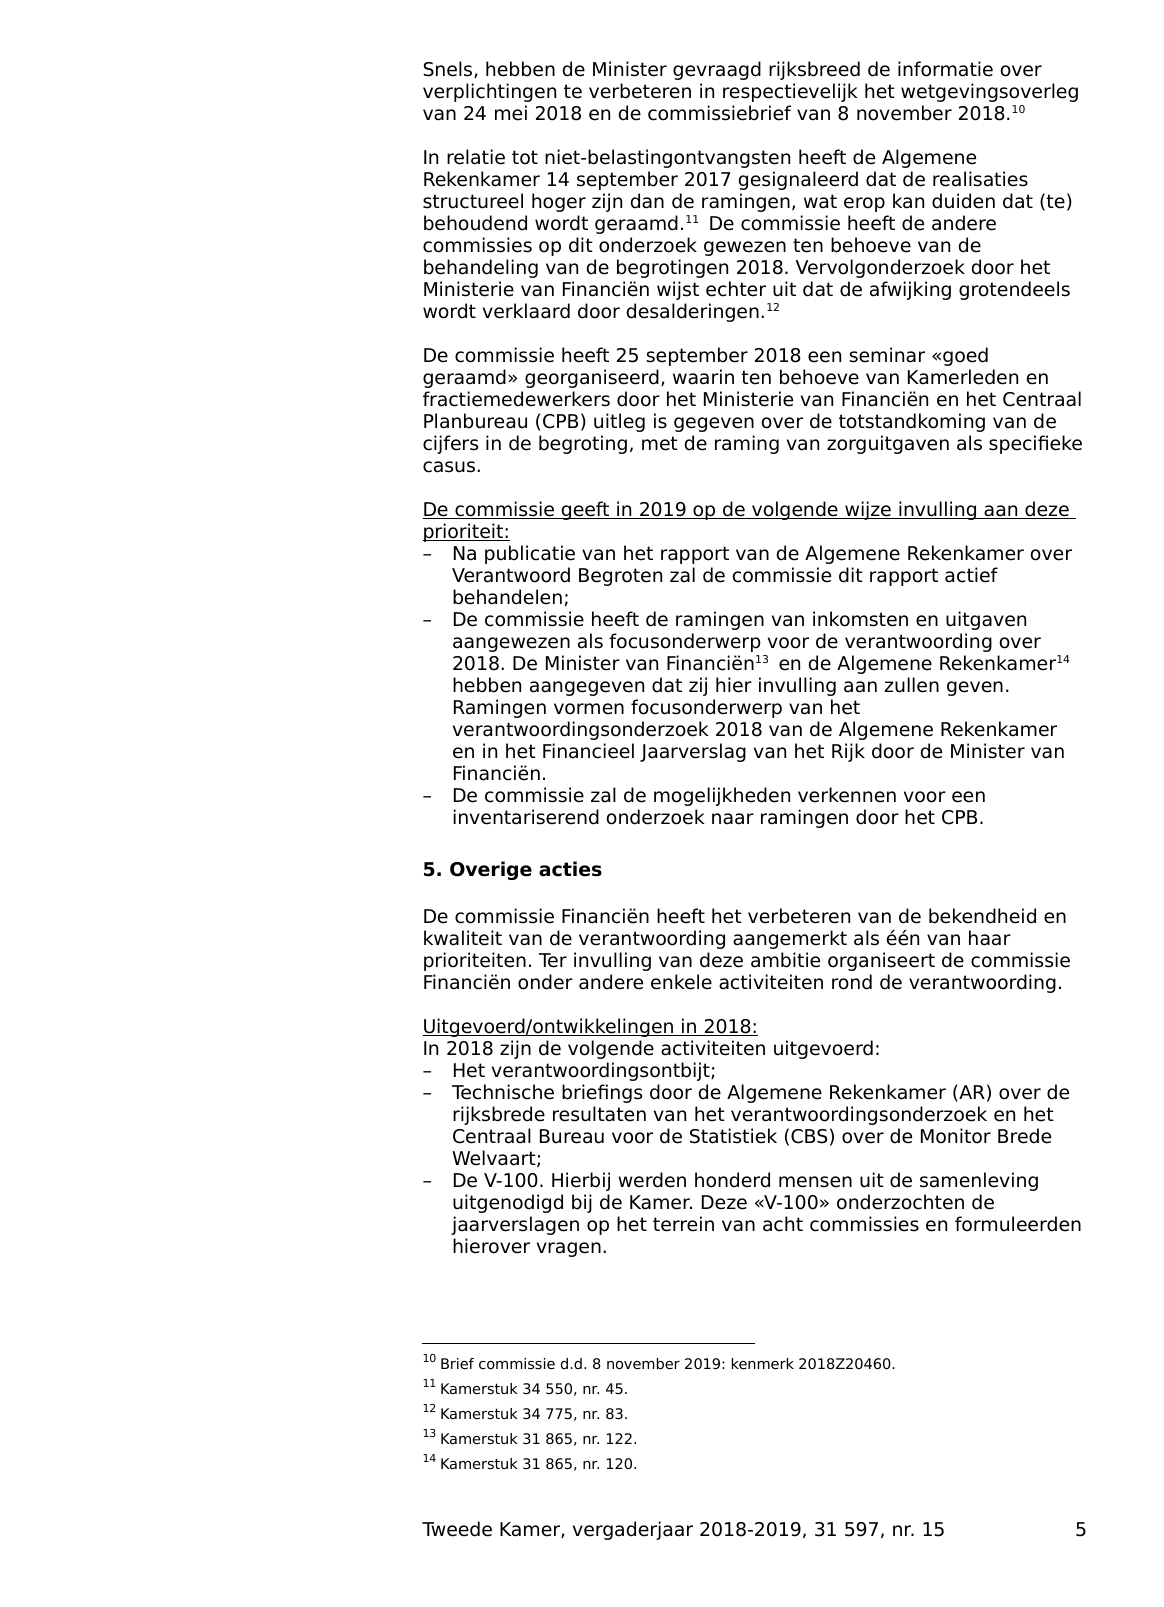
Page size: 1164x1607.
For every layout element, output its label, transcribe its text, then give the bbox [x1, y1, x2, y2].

text In 2018 zijn de volgende activiteiten uitgevoerd: [422, 1038, 1087, 1060]
text De commissie heeft 25 september 2018 een seminar «goed geraamd» georganiseerd, waarin ten behoeve van Kamerleden en fractiemedewerkers door het Ministerie van Financiën en het Centraal Planbureau (CPB) uitleg is gegeven over de totstandkoming van de cijfers in de begroting, met de raming van zorguitgaven als specifieke casus. [422, 345, 1087, 477]
text – Na publicatie van het rapport van de Algemene Rekenkamer over Verantwoord Begroten zal de commissie dit rapport actief behandelen; [422, 543, 1087, 609]
text – De commissie zal de mogelijkheden verkennen voor een inventariserend onderzoek naar ramingen door het CPB. [422, 785, 1087, 829]
text – De V-100. Hierbij werden honderd mensen uit de samenleving uitgenodigd bij de Kamer. Deze «V-100» onderzochten de jaarverslagen op het terrein van acht commissies en formuleerden hierover vragen. [422, 1170, 1087, 1258]
text De commissie Financiën heeft het verbeteren van de bekendheid en kwaliteit van de verantwoording aangemerkt als één van haar prioriteiten. Ter invulling van deze ambitie organiseert de commissie Financiën onder andere enkele activiteiten rond de verantwoording. [422, 906, 1087, 994]
text Kamerstuk 34 775, nr. 83. [422, 1402, 1087, 1424]
text Kamerstuk 31 865, nr. 120. [422, 1452, 1087, 1474]
text – De commissie heeft de ramingen van inkomsten en uitgaven aangewezen als focusonderwerp voor de verantwoording over 2018. De Minister van Financiën en de Algemene Rekenkamer hebben aangegeven dat zij hier invulling aan zullen geven. Ramingen vormen focusonderwerp van het verantwoordingsonderzoek 2018 van de Algemene Rekenkamer en in het Financieel Jaarverslag van het Rijk door de Minister van Financiën. [422, 609, 1087, 785]
text Kamerstuk 34 550, nr. 45. [422, 1377, 1087, 1399]
text De commissie geeft in 2019 op de volgende wijze invulling aan deze prioriteit: [422, 499, 1087, 543]
text Snels, hebben de Minister gevraagd rijksbreed de informatie over verplichtingen te verbeteren in respectievelijk het wetgevingsoverleg van 24 mei 2018 en de commissiebrief van 8 november 2018. [422, 59, 1087, 125]
text – Het verantwoordingsontbijt; [422, 1060, 1087, 1082]
text Uitgevoerd/ontwikkelingen in 2018: [422, 1016, 1087, 1038]
text – Technische briefings door de Algemene Rekenkamer (AR) over de rijksbrede resultaten van het verantwoordingsonderzoek en het Centraal Bureau voor de Statistiek (CBS) over de Monitor Brede Welvaart; [422, 1082, 1087, 1170]
text In relatie tot niet-belastingontvangsten heeft de Algemene Rekenkamer 14 september 2017 gesignaleerd dat de realisaties structureel hoger zijn dan de ramingen, wat erop kan duiden dat (te) behoudend wordt geraamd. De commissie heeft de andere commissies op dit onderzoek gewezen ten behoeve van de behandeling van de begrotingen 2018. Vervolgonderzoek door het Ministerie van Financiën wijst echter uit dat de afwijking grotendeels wordt verklaard door desalderingen. [422, 147, 1087, 323]
text Brief commissie d.d. 8 november 2019: kenmerk 2018Z20460. [422, 1352, 1087, 1374]
text Kamerstuk 31 865, nr. 122. [422, 1427, 1087, 1449]
subtitle 5. Overige acties [422, 859, 1087, 881]
